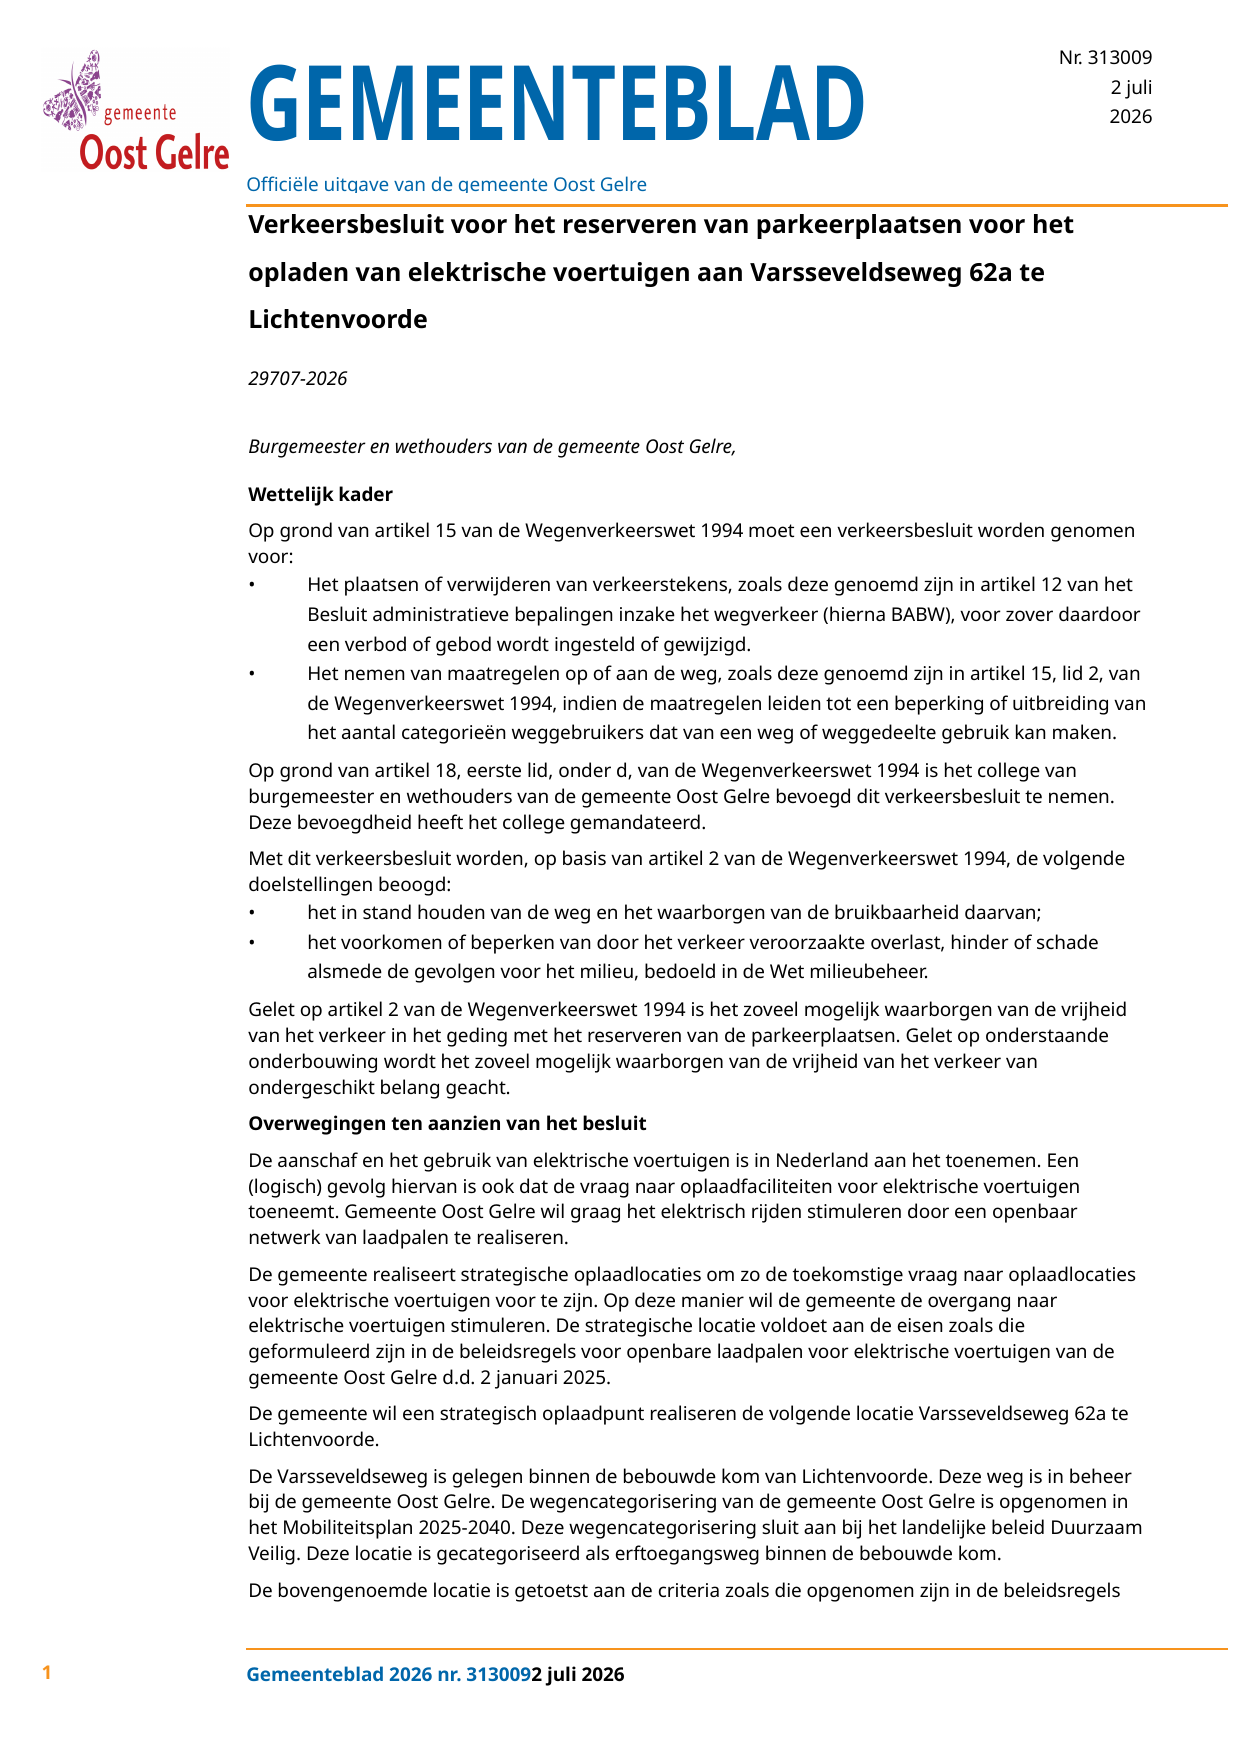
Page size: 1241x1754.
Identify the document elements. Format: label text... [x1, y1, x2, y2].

text Op grond van artikel 18, eerste lid, onder d, van de Wegenverkeerswet 1994 is het college van burgemeester en wethouders van de gemeente Oost Gelre bevoegd dit verkeersbesluit te nemen. Deze bevoegdheid heeft het college gemandateerd. [248, 757, 1152, 834]
text Overwegingen ten aanzien van het besluit [248, 1111, 1152, 1136]
text De aanschaf en het gebruik van elektrische voertuigen is in Nederland aan het toenemen. Een (logisch) gevolg hiervan is ook dat de vraag naar oplaadfaciliteiten voor elektrische voertuigen toeneemt. Gemeente Oost Gelre wil graag het elektrisch rijden stimuleren door een openbaar netwerk van laadpalen te realiseren. [248, 1147, 1152, 1250]
text Verkeersbesluit voor het reserveren van parkeerplaatsen voor het opladen van elektrische voertuigen aan Varsseveldseweg 62a te Lichtenvoorde [248, 207, 1152, 336]
text Wettelijk kader [248, 481, 1152, 507]
picture [41, 47, 231, 172]
text De bovengenoemde locatie is getoetst aan de criteria zoals die opgenomen zijn in de beleidsregels [248, 1577, 1152, 1603]
text 29707-2026 [248, 366, 1152, 391]
list het in stand houden van de weg en het waarborgen van de bruikbaarheid daarvan; [248, 899, 1152, 925]
text Op grond van artikel 15 van de Wegenverkeerswet 1994 moet een verkeersbesluit worden genomen voor: [248, 517, 1152, 569]
text Gelet op artikel 2 van de Wegenverkeerswet 1994 is het zoveel mogelijk waarborgen van de vrijheid van het verkeer in het geding met het reserveren van de parkeerplaatsen. Gelet op onderstaande onderbouwing wordt het zoveel mogelijk waarborgen van de vrijheid van het verkeer van ondergeschikt belang geacht. [248, 997, 1152, 1099]
text De gemeente wil een strategisch oplaadpunt realiseren de volgende locatie Varsseveldseweg 62a te Lichtenvoorde. [248, 1401, 1152, 1452]
text Burgemeester en wethouders van de gemeente Oost Gelre, [248, 433, 1152, 459]
text De gemeente realiseert strategische oplaadlocaties om zo de toekomstige vraag naar oplaadlocaties voor elektrische voertuigen voor te zijn. Op deze manier wil de gemeente de overgang naar elektrische voertuigen stimuleren. De strategische locatie voldoet aan de eisen zoals die geformuleerd zijn in de beleidsregels voor openbare laadpalen voor elektrische voertuigen van de gemeente Oost Gelre d.d. 2 januari 2025. [248, 1261, 1152, 1390]
list Het nemen van maatregelen op of aan de weg, zoals deze genoemd zijn in artikel 15, lid 2, van de Wegenverkeerswet 1994, indien de maatregelen leiden tot een beperking of uitbreiding van het aantal categorieën weggebruikers dat van een weg of weggedeelte gebruik kan maken. [248, 660, 1152, 745]
list Het plaatsen of verwijderen van verkeerstekens, zoals deze genoemd zijn in artikel 12 van het Besluit administratieve bepalingen inzake het wegverkeer (hierna BABW), voor zover daardoor een verbod of gebod wordt ingesteld of gewijzigd. [248, 572, 1152, 656]
list het voorkomen of beperken van door het verkeer veroorzaakte overlast, hinder of schade alsmede de gevolgen voor het milieu, bedoeld in de Wet milieubeheer. [248, 929, 1152, 984]
text Met dit verkeersbesluit worden, op basis van artikel 2 van de Wegenverkeerswet 1994, de volgende doelstellingen beoogd: [248, 846, 1152, 897]
text De Varsseveldseweg is gelegen binnen de bebouwde kom van Lichtenvoorde. Deze weg is in beheer bij de gemeente Oost Gelre. De wegencategorisering van de gemeente Oost Gelre is opgenomen in het Mobiliteitsplan 2025-2040. Deze wegencategorisering sluit aan bij het landelijke beleid Duurzaam Veilig. Deze locatie is gecategoriseerd als erftoegangsweg binnen de bebouwde kom. [248, 1463, 1152, 1566]
